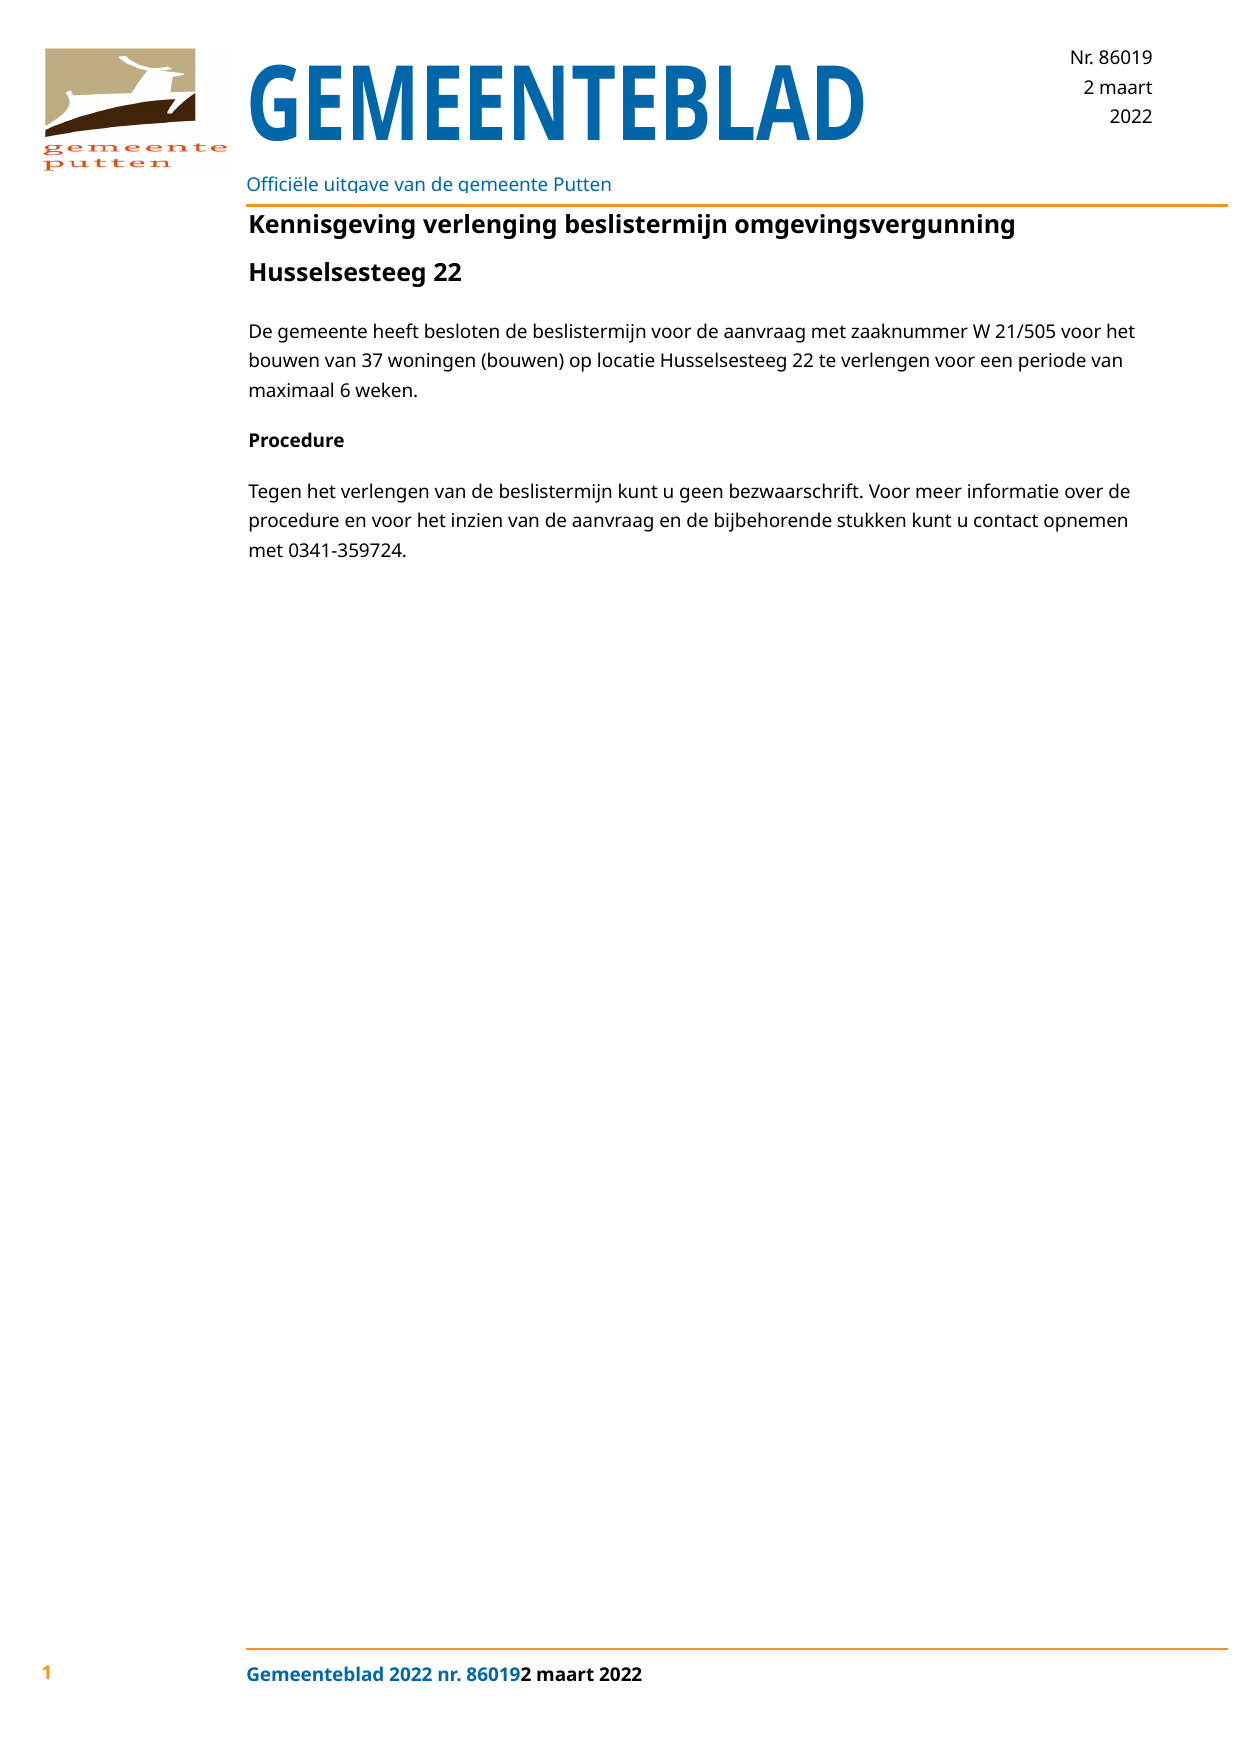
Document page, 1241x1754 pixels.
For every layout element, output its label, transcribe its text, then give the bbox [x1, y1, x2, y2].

text De gemeente heeft besloten de beslistermijn voor de aanvraag met zaaknummer W 21/505 voor het bouwen van 37 woningen (bouwen) op locatie Husselsesteeg 22 te verlengen voor een periode van maximaal 6 weken. [248, 318, 1152, 403]
text Procedure [248, 427, 1152, 453]
picture [41, 47, 231, 172]
text Kennisgeving verlenging beslistermijn omgevingsvergunning Husselsesteeg 22 [248, 207, 1152, 288]
text Tegen het verlengen van de beslistermijn kunt u geen bezwaarschrift. Voor meer informatie over de procedure en voor het inzien van de aanvraag en de bijbehorende stukken kunt u contact opnemen met 0341-359724. [248, 478, 1152, 563]
